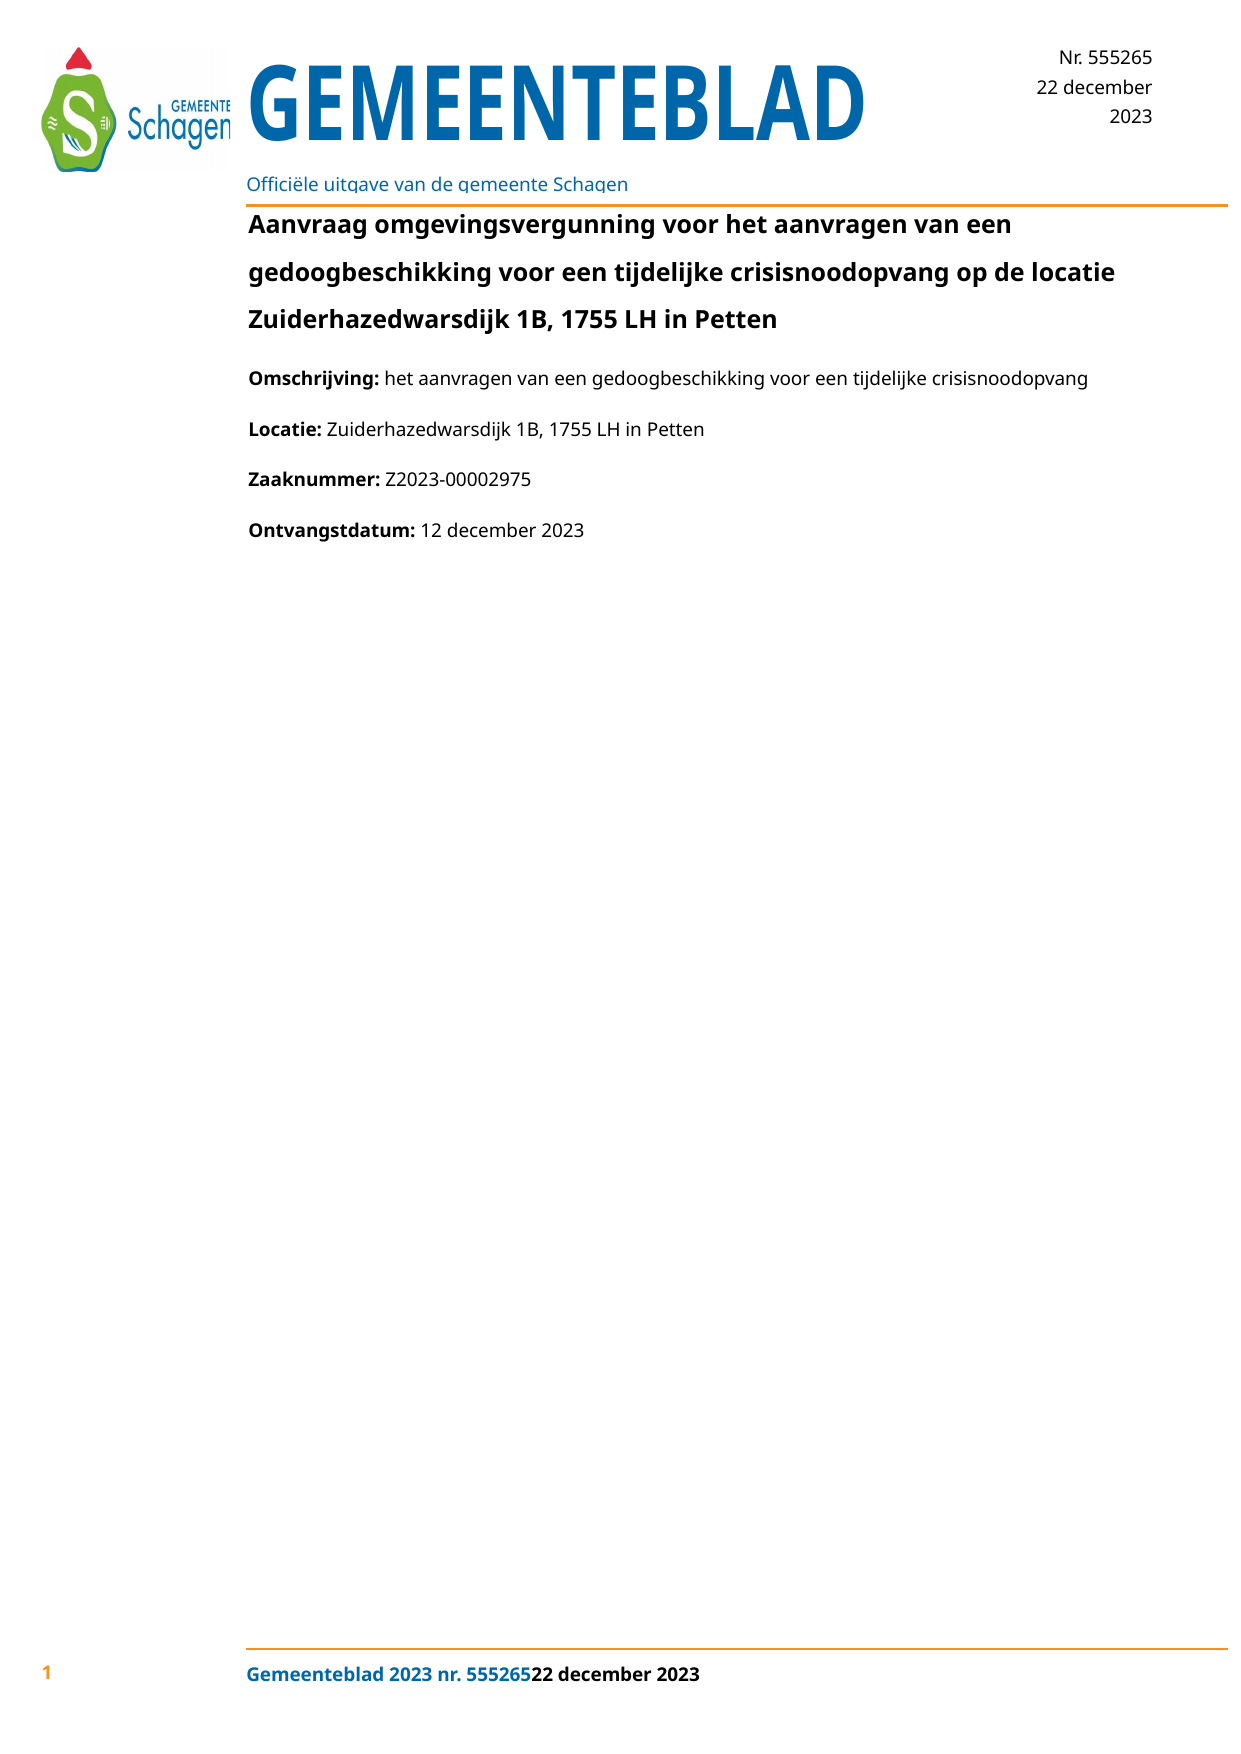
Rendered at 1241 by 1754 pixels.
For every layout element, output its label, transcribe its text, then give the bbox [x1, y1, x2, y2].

text Zaaknummer: Z2023-00002975 [248, 466, 1152, 492]
text Locatie: Zuiderhazedwarsdijk 1B, 1755 LH in Petten [248, 416, 1152, 442]
text Ontvangstdatum: 12 december 2023 [248, 517, 1152, 542]
text Aanvraag omgevingsvergunning voor het aanvragen van een gedoogbeschikking voor een tijdelijke crisisnoodopvang op de locatie Zuiderhazedwarsdijk 1B, 1755 LH in Petten [248, 207, 1152, 336]
text Omschrijving: het aanvragen van een gedoogbeschikking voor een tijdelijke crisisnoodopvang [248, 366, 1152, 391]
picture [41, 47, 231, 172]
